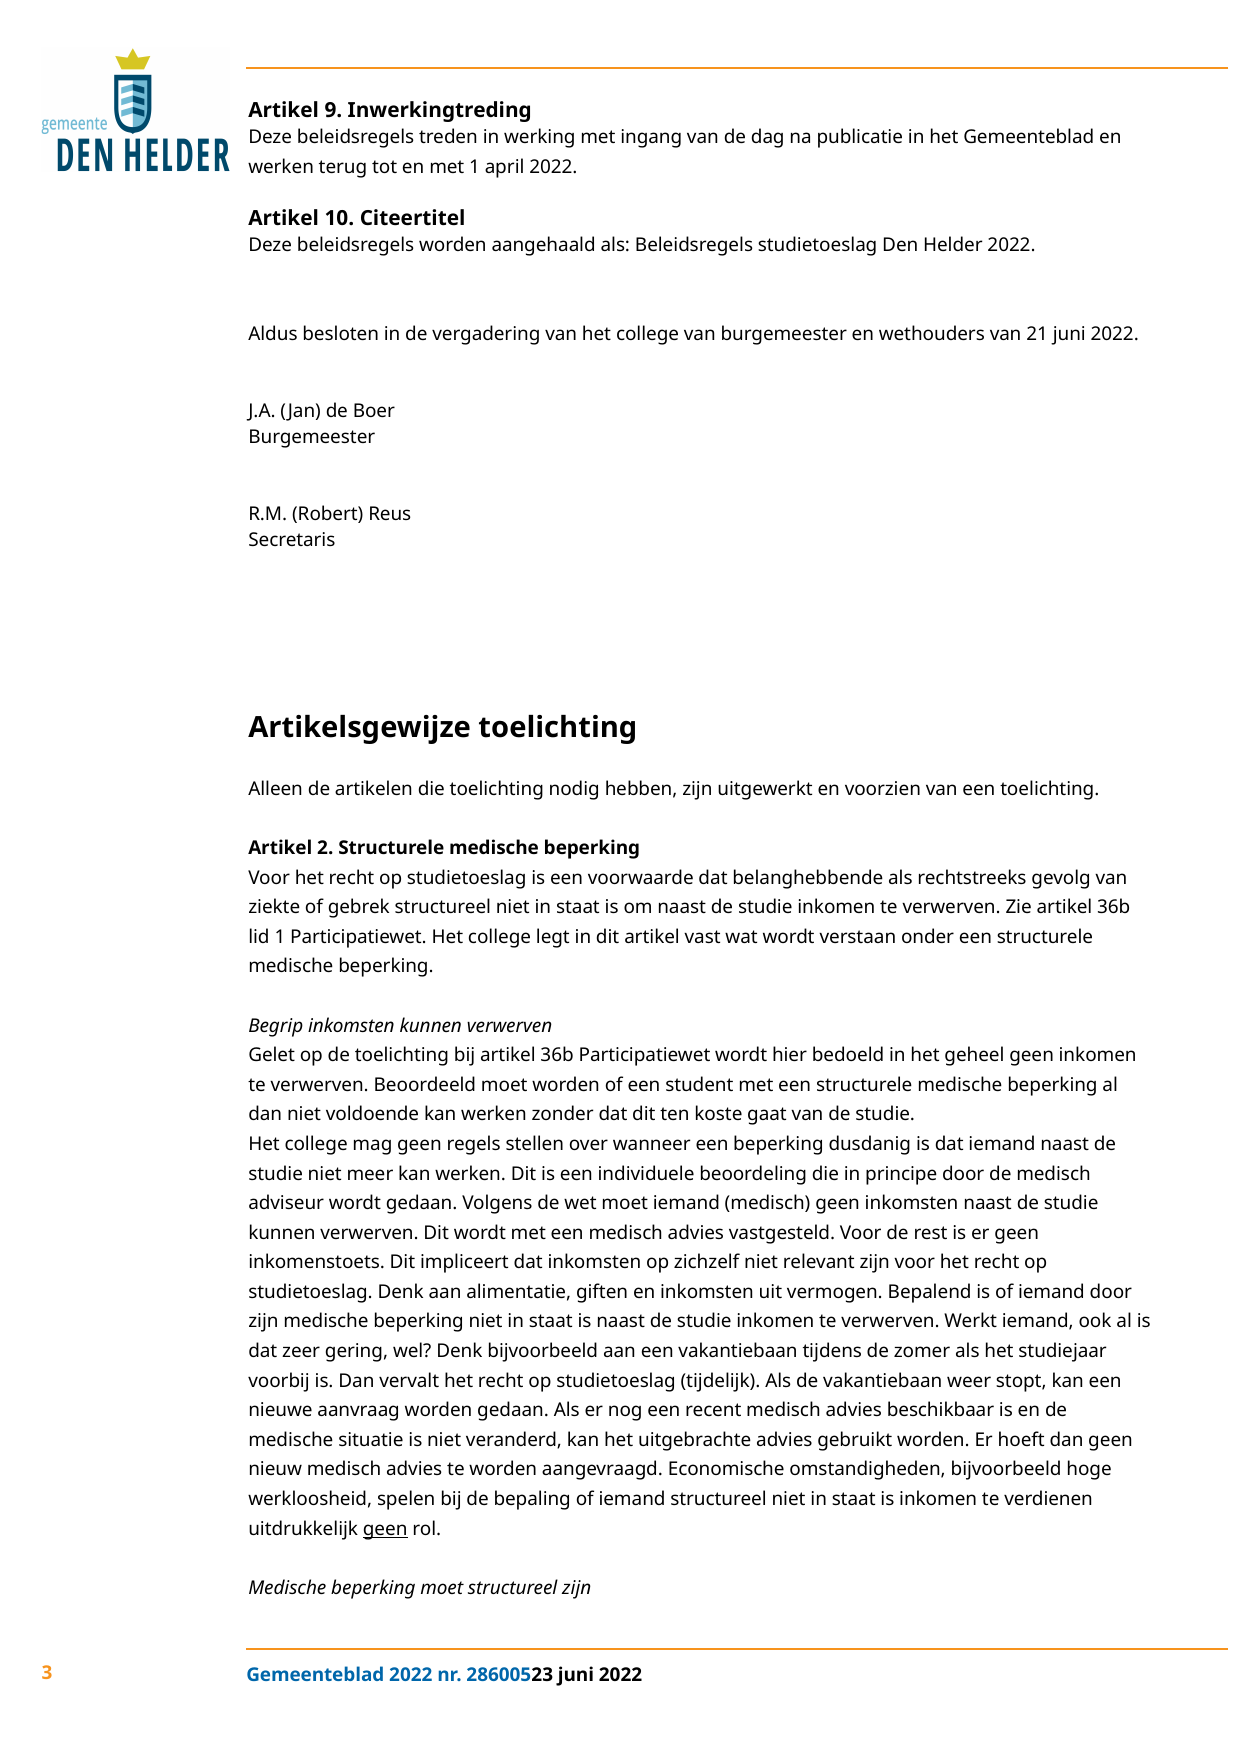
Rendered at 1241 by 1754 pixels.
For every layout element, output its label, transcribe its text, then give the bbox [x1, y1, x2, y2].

text Burgemeester [248, 423, 1152, 449]
text Artikel 9. Inwerkingtreding [248, 95, 1152, 123]
text Alleen de artikelen die toelichting nodig hebben, zijn uitgewerkt en voorzien van een toelichting. [248, 775, 1152, 801]
text Aldus besloten in de vergadering van het college van burgemeester en wethouders van 21 juni 2022. [248, 320, 1152, 346]
text Deze beleidsregels treden in werking met ingang van de dag na publicatie in het Gemeenteblad en werken terug tot en met 1 april 2022. [248, 123, 1152, 178]
text Artikelsgewijze toelichting [248, 706, 1152, 746]
text Begrip inkomsten kunnen verwerven [248, 1012, 1152, 1038]
text Deze beleidsregels worden aangehaald als: Beleidsregels studietoeslag Den Helder 2022. [248, 232, 1152, 257]
picture [220, 160, 224, 172]
picture [63, 144, 68, 165]
text Voor het recht op studietoeslag is een voorwaarde dat belanghebbende als rechtstreeks gevolg van ziekte of gebrek structureel niet in staat is om naast de studie inkomen te verwerven. Zie artikel 36b lid 1 Participatiewet. Het college legt in dit artikel vast wat wordt verstaan onder een structurele medische beperking. [248, 864, 1152, 978]
text Gelet op de toelichting bij artikel 36b Participatiewet wordt hier bedoeld in het geheel geen inkomen te verwerven. Beoordeeld moet worden of een student met een structurele medische beperking al dan niet voldoende kan werken zonder dat dit ten koste gaat van de studie. [248, 1041, 1152, 1126]
picture [100, 154, 106, 172]
text R.M. (Robert) Reus [248, 501, 1152, 526]
picture [130, 157, 135, 172]
text Artikel 10. Citeertitel [248, 203, 1152, 232]
picture [41, 47, 231, 172]
text Medische beperking moet structureel zijn [248, 1574, 1152, 1600]
text Het college mag geen regels stellen over wanneer een beperking dusdanig is dat iemand naast de studie niet meer kan werken. Dit is een individuele beoordeling die in principe door de medisch adviseur wordt gedaan. Volgens de wet moet iemand (medisch) geen inkomsten naast de studie kunnen verwerven. Dit wordt met een medisch advies vastgesteld. Voor de rest is er geen inkomenstoets. Dit impliceert dat inkomsten op zichzelf niet relevant zijn voor het recht op studietoeslag. Denk aan alimentatie, giften en inkomsten uit vermogen. Bepalend is of iemand door zijn medische beperking niet in staat is naast de studie inkomen te verwerven. Werkt iemand, ook al is dat zeer gering, wel? Denk bijvoorbeeld aan een vakantiebaan tijdens de zomer als het studiejaar voorbij is. Dan vervalt het recht op studietoeslag (tijdelijk). Als de vakantiebaan weer stopt, kan een nieuwe aanvraag worden gedaan. Als er nog een recent medisch advies beschikbaar is en de medische situatie is niet veranderd, kan het uitgebrachte advies gebruikt worden. Er hoeft dan geen nieuw medisch advies te worden aangevraagd. Economische omstandigheden, bijvoorbeeld hoge werkloosheid, spelen bij de bepaling of iemand structureel niet in staat is inkomen te verdienen uitdrukkelijk geen rol. [248, 1130, 1152, 1541]
picture [182, 144, 187, 165]
text Secretaris [248, 526, 1152, 552]
text Artikel 2. Structurele medische beperking [248, 834, 1152, 860]
text J.A. (Jan) de Boer [248, 398, 1152, 423]
